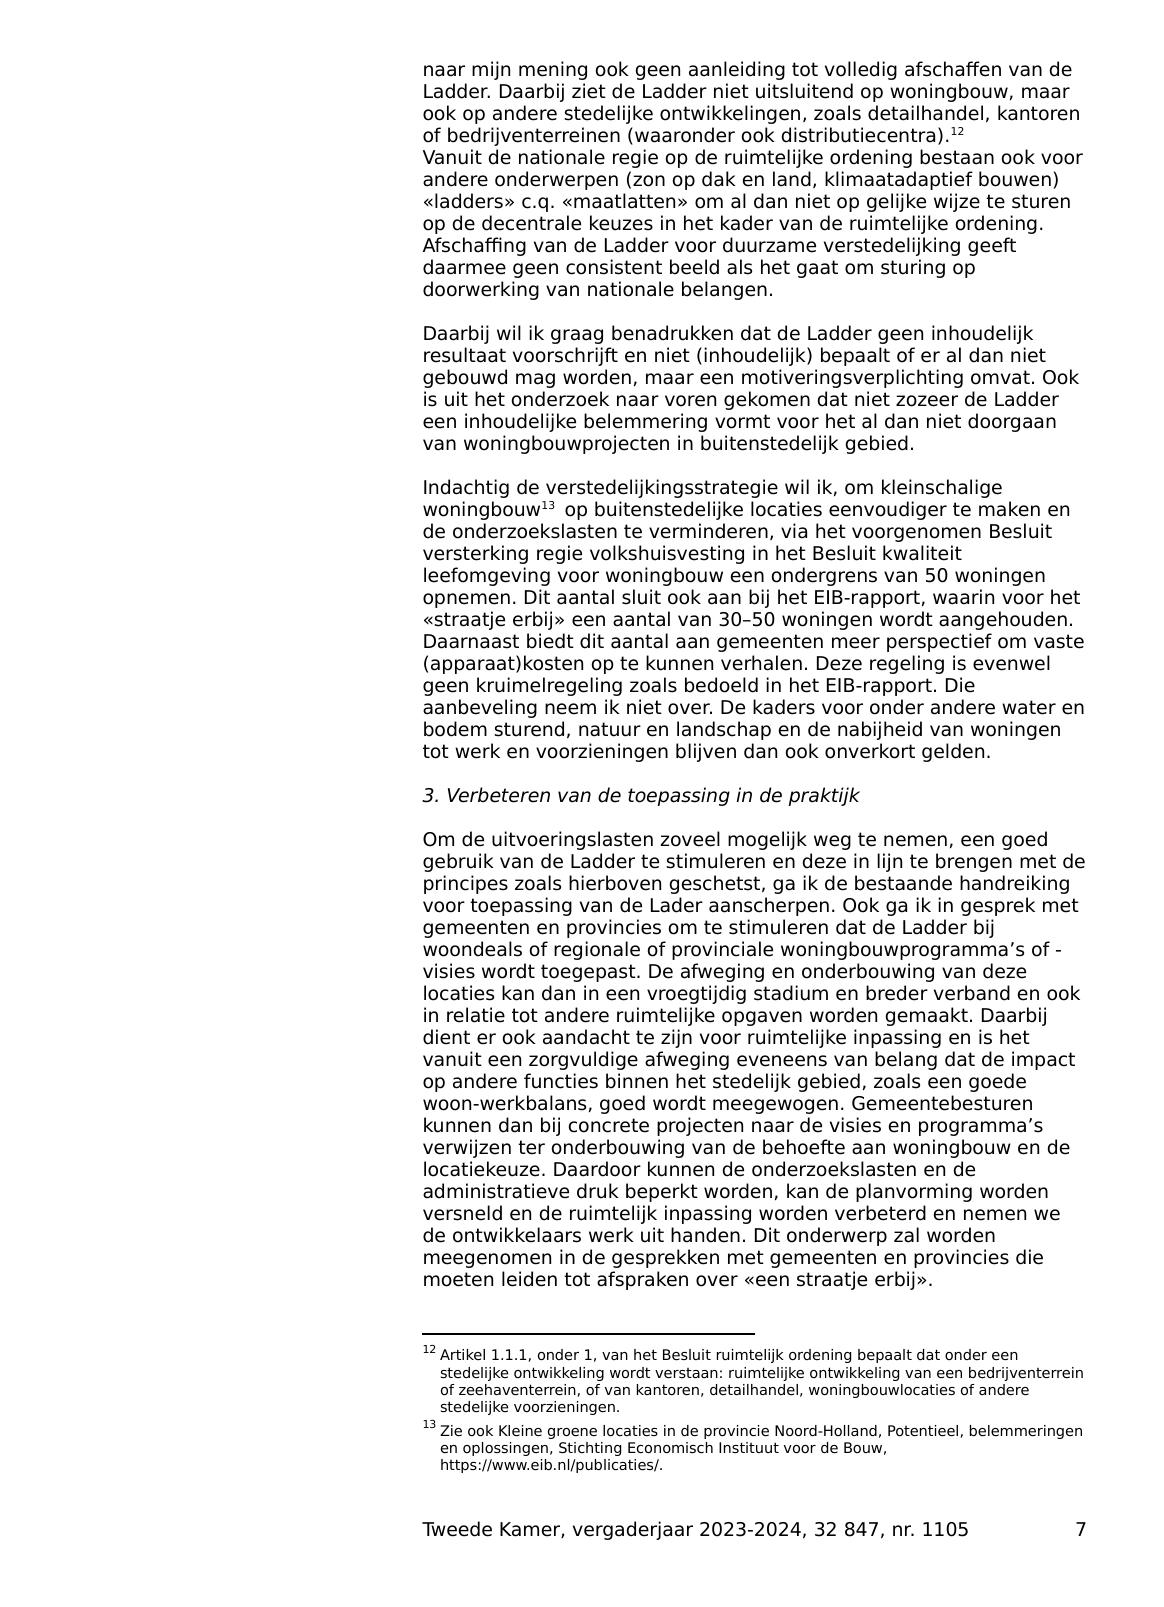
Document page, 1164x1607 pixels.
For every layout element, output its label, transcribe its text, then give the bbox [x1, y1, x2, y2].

text Zie ook Kleine groene locaties in de provincie Noord-Holland, Potentieel, belemmeringen en oplossingen, Stichting Economisch Instituut voor de Bouw, https://www.eib.nl/publicaties/. [422, 1418, 1087, 1474]
text naar mijn mening ook geen aanleiding tot volledig afschaffen van de Ladder. Daarbij ziet de Ladder niet uitsluitend op woningbouw, maar ook op andere stedelijke ontwikkelingen, zoals detailhandel, kantoren of bedrijventerreinen (waaronder ook distributiecentra). [422, 59, 1087, 147]
text Artikel 1.1.1, onder 1, van het Besluit ruimtelijk ordening bepaalt dat onder een stedelijke ontwikkeling wordt verstaan: ruimtelijke ontwikkeling van een bedrijventerrein of zeehaventerrein, of van kantoren, detailhandel, woningbouwlocaties of andere stedelijke voorzieningen. [422, 1343, 1087, 1416]
text Indachtig de verstedelijkingsstrategie wil ik, om kleinschalige woningbouw op buitenstedelijke locaties eenvoudiger te maken en de onderzoekslasten te verminderen, via het voorgenomen Besluit versterking regie volkshuisvesting in het Besluit kwaliteit leefomgeving voor woningbouw een ondergrens van 50 woningen opnemen. Dit aantal sluit ook aan bij het EIB-rapport, waarin voor het «straatje erbij» een aantal van 30–50 woningen wordt aangehouden. Daarnaast biedt dit aantal aan gemeenten meer perspectief om vaste (apparaat)kosten op te kunnen verhalen. Deze regeling is evenwel geen kruimelregeling zoals bedoeld in het EIB-rapport. Die aanbeveling neem ik niet over. De kaders voor onder andere water en bodem sturend, natuur en landschap en de nabijheid van woningen tot werk en voorzieningen blijven dan ook onverkort gelden. [422, 477, 1087, 763]
subtitle 3. Verbeteren van de toepassing in de praktijk [422, 785, 1087, 807]
text Om de uitvoeringslasten zoveel mogelijk weg te nemen, een goed gebruik van de Ladder te stimuleren en deze in lijn te brengen met de principes zoals hierboven geschetst, ga ik de bestaande handreiking voor toepassing van de Lader aanscherpen. Ook ga ik in gesprek met gemeenten en provincies om te stimuleren dat de Ladder bij woondeals of regionale of provinciale woningbouwprogramma’s of -visies wordt toegepast. De afweging en onderbouwing van deze locaties kan dan in een vroegtijdig stadium en breder verband en ook in relatie tot andere ruimtelijke opgaven worden gemaakt. Daarbij dient er ook aandacht te zijn voor ruimtelijke inpassing en is het vanuit een zorgvuldige afweging eveneens van belang dat de impact op andere functies binnen het stedelijk gebied, zoals een goede woon-werkbalans, goed wordt meegewogen. Gemeentebesturen kunnen dan bij concrete projecten naar de visies en programma’s verwijzen ter onderbouwing van de behoefte aan woningbouw en de locatiekeuze. Daardoor kunnen de onderzoekslasten en de administratieve druk beperkt worden, kan de planvorming worden versneld en de ruimtelijk inpassing worden verbeterd en nemen we de ontwikkelaars werk uit handen. Dit onderwerp zal worden meegenomen in de gesprekken met gemeenten en provincies die moeten leiden tot afspraken over «een straatje erbij». [422, 829, 1087, 1291]
text Daarbij wil ik graag benadrukken dat de Ladder geen inhoudelijk resultaat voorschrijft en niet (inhoudelijk) bepaalt of er al dan niet gebouwd mag worden, maar een motiveringsverplichting omvat. Ook is uit het onderzoek naar voren gekomen dat niet zozeer de Ladder een inhoudelijke belemmering vormt voor het al dan niet doorgaan van woningbouwprojecten in buitenstedelijk gebied. [422, 323, 1087, 455]
text Vanuit de nationale regie op de ruimtelijke ordening bestaan ook voor andere onderwerpen (zon op dak en land, klimaatadaptief bouwen) «ladders» c.q. «maatlatten» om al dan niet op gelijke wijze te sturen op de decentrale keuzes in het kader van de ruimtelijke ordening. Afschaffing van de Ladder voor duurzame verstedelijking geeft daarmee geen consistent beeld als het gaat om sturing op doorwerking van nationale belangen. [422, 147, 1087, 301]
